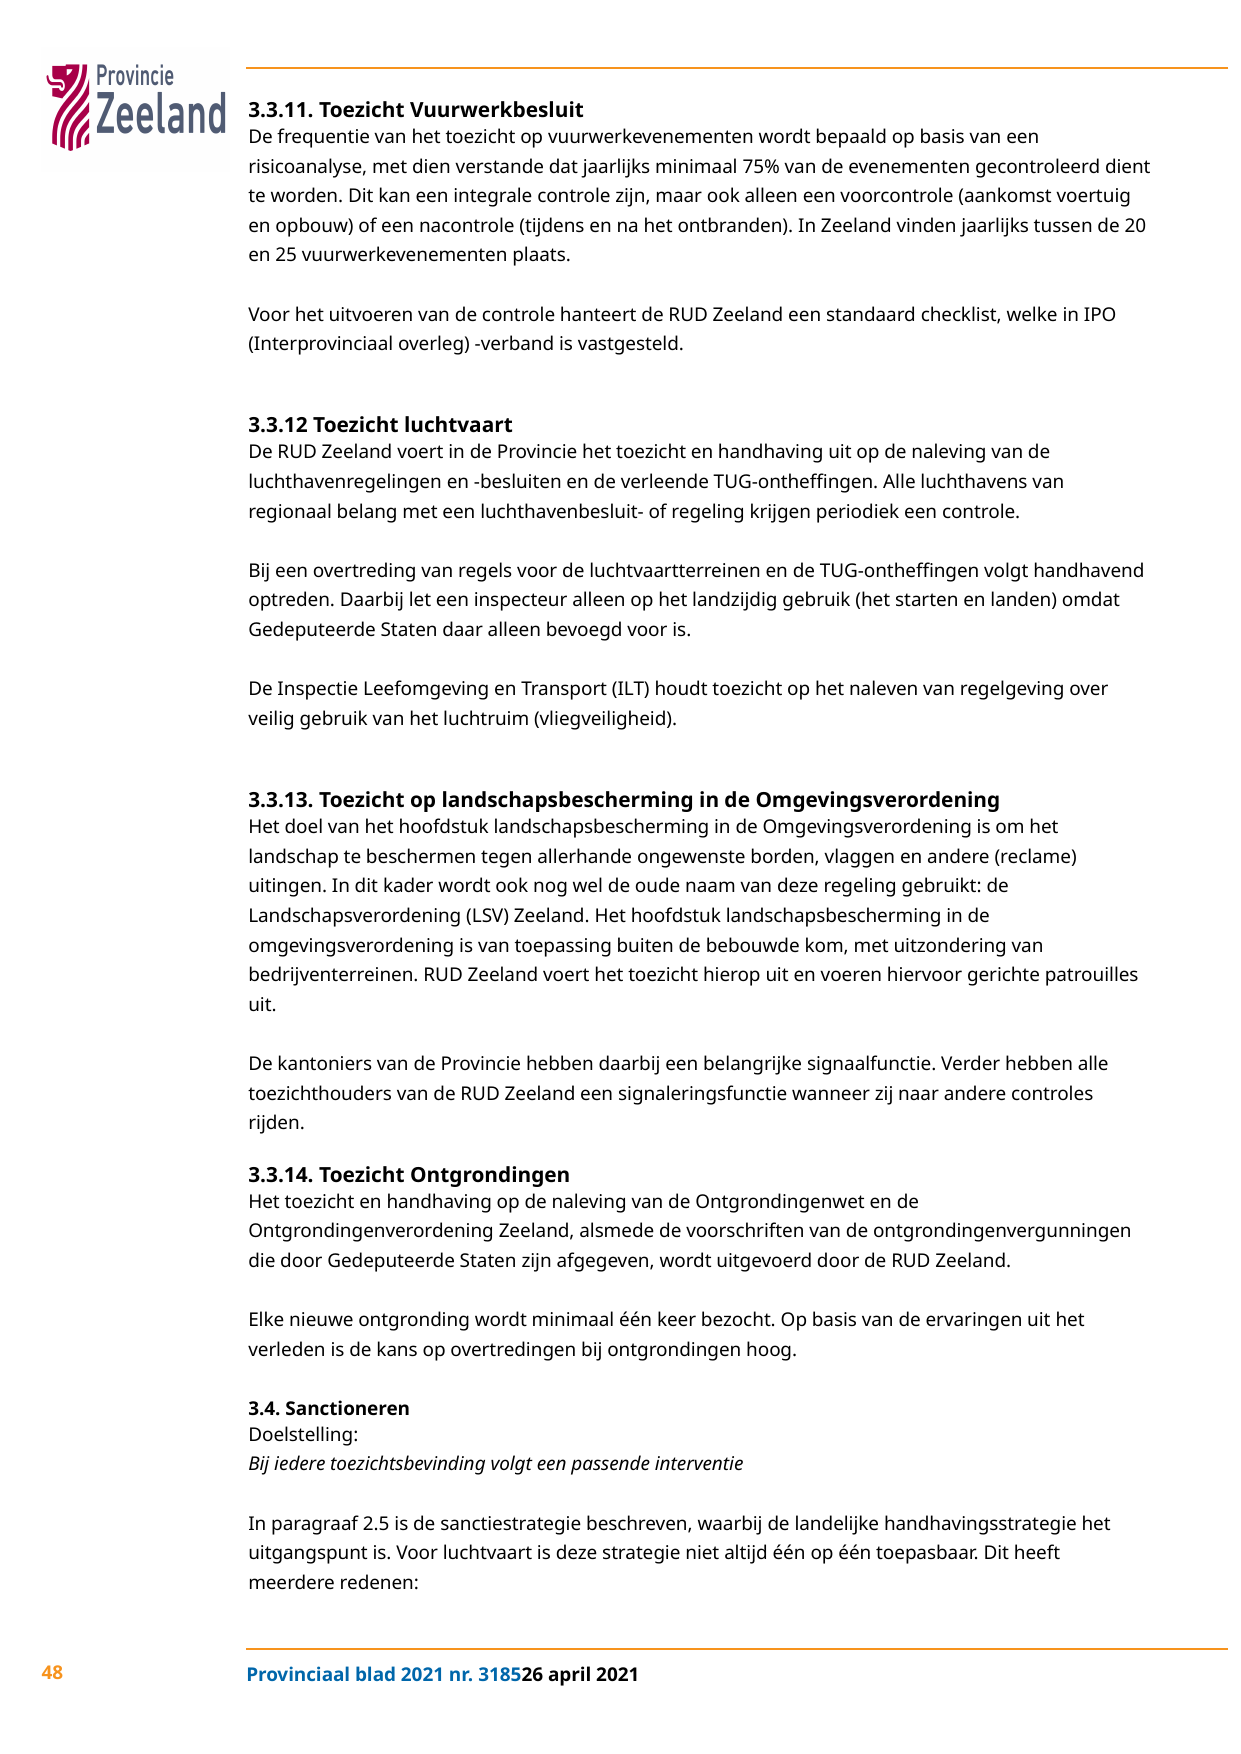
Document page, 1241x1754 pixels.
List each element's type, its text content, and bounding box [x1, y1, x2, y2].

text 3.3.14. Toezicht Ontgrondingen [248, 1160, 1152, 1188]
text Bij een overtreding van regels voor de luchtvaartterreinen en de TUG-ontheffingen volgt handhavend optreden. Daarbij let een inspecteur alleen op het landzijdig gebruik (het starten en landen) omdat Gedeputeerde Staten daar alleen bevoegd voor is. [248, 557, 1152, 642]
text 3.3.12 Toezicht luchtvaart [248, 410, 1152, 439]
text 3.3.13. Toezicht op landschapsbescherming in de Omgevingsverordening [248, 785, 1152, 813]
text 3.4. Sanctioneren [248, 1395, 1152, 1421]
text De Inspectie Leefomgeving en Transport (ILT) houdt toezicht op het naleven van regelgeving over veilig gebruik van het luchtruim (vliegveiligheid). [248, 675, 1152, 731]
text Het toezicht en handhaving op de naleving van de Ontgrondingenwet en de Ontgrondingenverordening Zeeland, alsmede de voorschriften van de ontgrondingenvergunningen die door Gedeputeerde Staten zijn afgegeven, wordt uitgevoerd door de RUD Zeeland. [248, 1188, 1152, 1273]
text 3.3.11. Toezicht Vuurwerkbesluit [248, 95, 1152, 123]
text Elke nieuwe ontgronding wordt minimaal één keer bezocht. Op basis van de ervaringen uit het verleden is de kans op overtredingen bij ontgrondingen hoog. [248, 1306, 1152, 1362]
text Bij iedere toezichtsbevinding volgt een passende interventie [248, 1451, 1152, 1476]
text De kantoniers van de Provincie hebben daarbij een belangrijke signaalfunctie. Verder hebben alle toezichthouders van de RUD Zeeland een signaleringsfunctie wanneer zij naar andere controles rijden. [248, 1050, 1152, 1135]
picture [41, 47, 231, 172]
text In paragraaf 2.5 is de sanctiestrategie beschreven, waarbij de landelijke handhavingsstrategie het uitgangspunt is. Voor luchtvaart is deze strategie niet altijd één op één toepasbaar. Dit heeft meerdere redenen: [248, 1510, 1152, 1594]
text Voor het uitvoeren van de controle hanteert de RUD Zeeland een standaard checklist, welke in IPO (Interprovinciaal overleg) -verband is vastgesteld. [248, 301, 1152, 356]
text De frequentie van het toezicht op vuurwerkevenementen wordt bepaald op basis van een risicoanalyse, met dien verstande dat jaarlijks minimaal 75% van de evenementen gecontroleerd dient te worden. Dit kan een integrale controle zijn, maar ook alleen een voorcontrole (aankomst voertuig en opbouw) of een nacontrole (tijdens en na het ontbranden). In Zeeland vinden jaarlijks tussen de 20 en 25 vuurwerkevenementen plaats. [248, 123, 1152, 267]
text De RUD Zeeland voert in de Provincie het toezicht en handhaving uit op de naleving van de luchthavenregelingen en -besluiten en de verleende TUG-ontheffingen. Alle luchthavens van regionaal belang met een luchthavenbesluit- of regeling krijgen periodiek een controle. [248, 439, 1152, 524]
text Het doel van het hoofdstuk landschapsbescherming in de Omgevingsverordening is om het landschap te beschermen tegen allerhande ongewenste borden, vlaggen en andere (reclame) uitingen. In dit kader wordt ook nog wel de oude naam van deze regeling gebruikt: de Landschapsverordening (LSV) Zeeland. Het hoofdstuk landschapsbescherming in de omgevingsverordening is van toepassing buiten de bebouwde kom, met uitzondering van bedrijventerreinen. RUD Zeeland voert het toezicht hierop uit en voeren hiervoor gerichte patrouilles uit. [248, 813, 1152, 1017]
text Doelstelling: [248, 1421, 1152, 1447]
